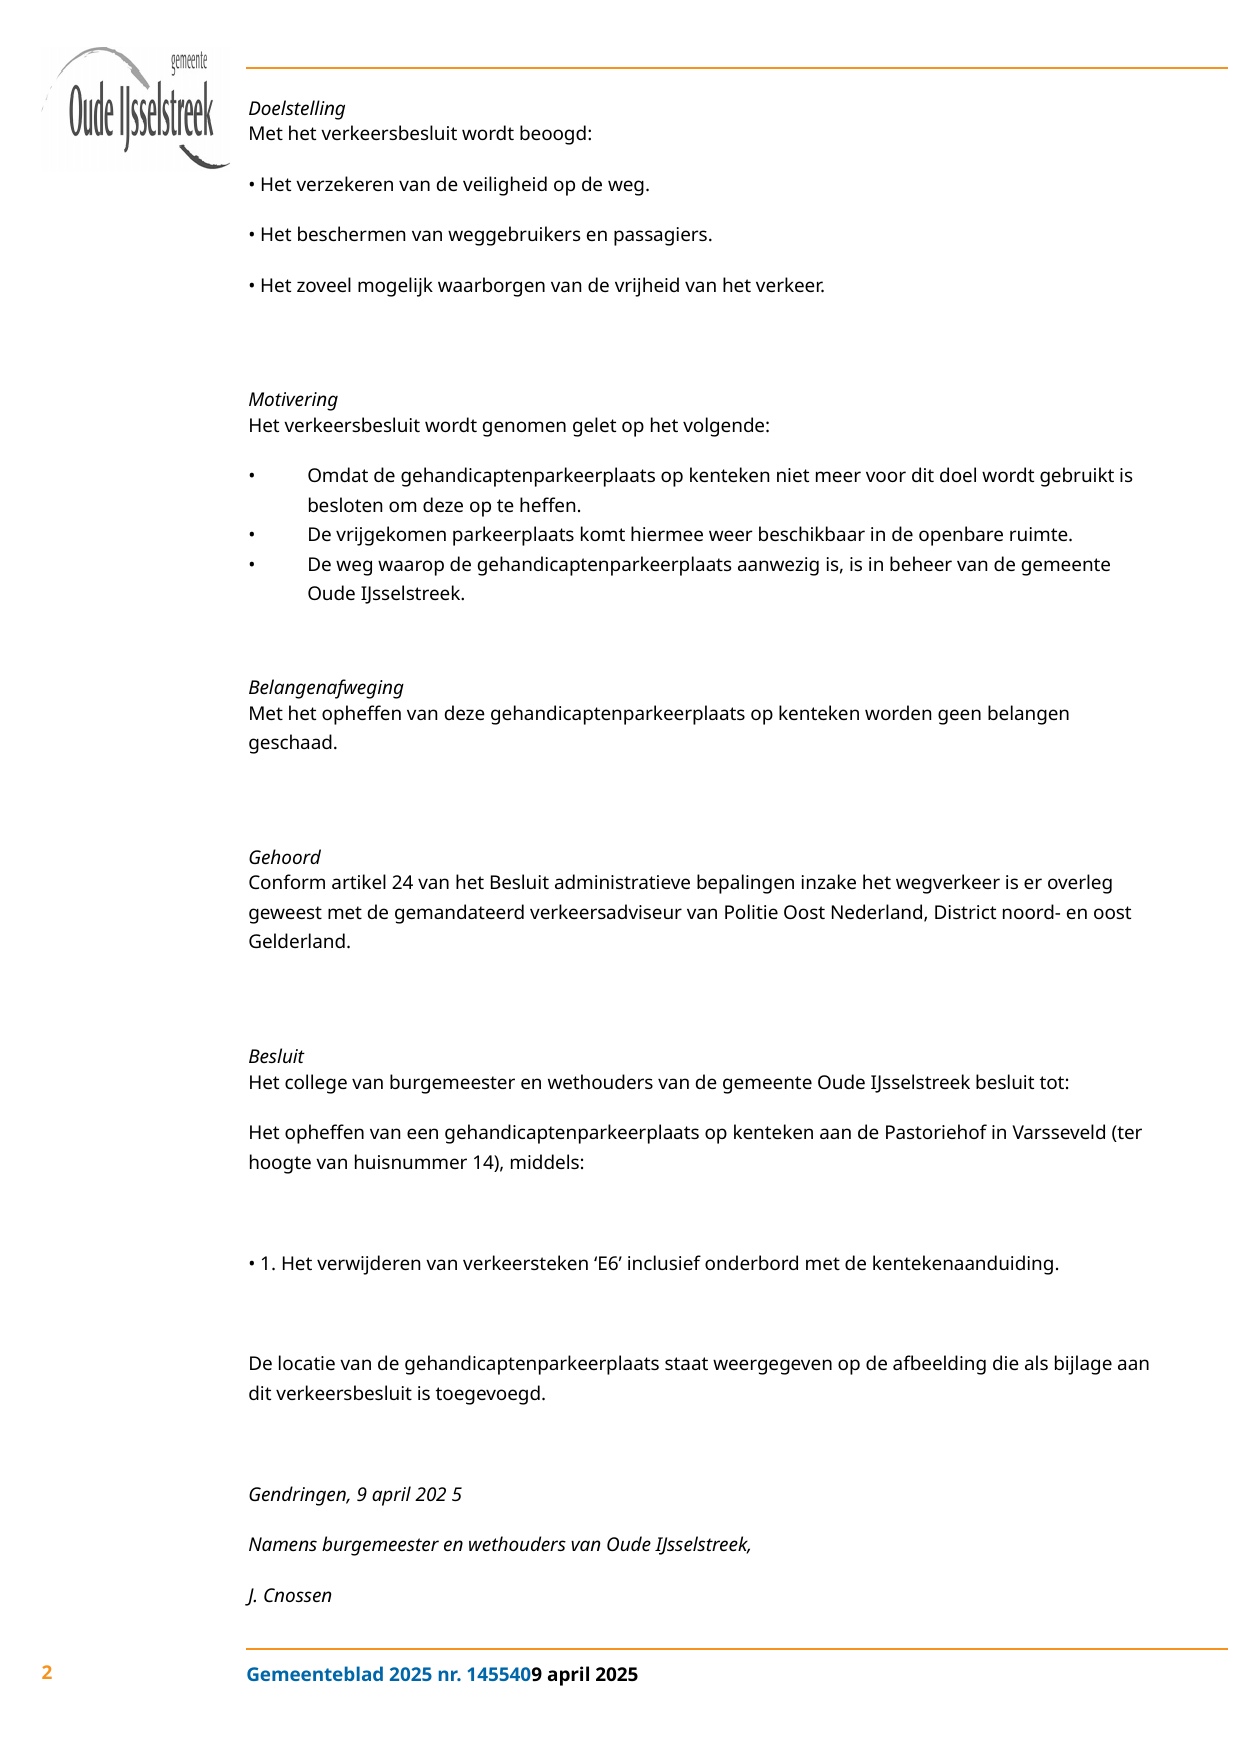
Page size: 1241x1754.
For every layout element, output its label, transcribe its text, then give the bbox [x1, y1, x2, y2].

text Belangenafweging [248, 674, 1152, 700]
text • Het verzekeren van de veiligheid op de weg. [248, 171, 1152, 197]
text Het college van burgemeester en wethouders van de gemeente Oude IJsselstreek besluit tot: [248, 1069, 1152, 1094]
list De vrijgekomen parkeerplaats komt hiermee weer beschikbaar in de openbare ruimte. [248, 521, 1152, 547]
text Het opheffen van een gehandicaptenparkeerplaats op kenteken aan de Pastoriehof in Varsseveld (ter hoogte van huisnummer 14), middels: [248, 1119, 1152, 1174]
list De weg waarop de gehandicaptenparkeerplaats aanwezig is, is in beheer van de gemeente Oude IJsselstreek. [248, 551, 1152, 606]
text Met het opheffen van deze gehandicaptenparkeerplaats op kenteken worden geen belangen geschaad. [248, 700, 1152, 755]
text Motivering [248, 386, 1152, 412]
text J. Cnossen [248, 1582, 1152, 1607]
text Conform artikel 24 van het Besluit administratieve bepalingen inzake het wegverkeer is er overleg geweest met de gemandateerd verkeersadviseur van Politie Oost Nederland, District noord- en oost Gelderland. [248, 869, 1152, 954]
text Met het verkeersbesluit wordt beoogd: [248, 121, 1152, 146]
text Namens burgemeester en wethouders van Oude IJsselstreek, [248, 1531, 1152, 1557]
text Besluit [248, 1043, 1152, 1069]
picture [41, 47, 231, 172]
text Doelstelling [248, 95, 1152, 121]
text • Het zoveel mogelijk waarborgen van de vrijheid van het verkeer. [248, 272, 1152, 297]
text • 1. Het verwijderen van verkeersteken ‘E6’ inclusief onderbord met de kentekenaanduiding. [248, 1250, 1152, 1275]
text De locatie van de gehandicaptenparkeerplaats staat weergegeven op de afbeelding die als bijlage aan dit verkeersbesluit is toegevoegd. [248, 1351, 1152, 1406]
text Het verkeersbesluit wordt genomen gelet op het volgende: [248, 412, 1152, 438]
list Omdat de gehandicaptenparkeerplaats op kenteken niet meer voor dit doel wordt gebruikt is besloten om deze op te heffen. [248, 462, 1152, 518]
text • Het beschermen van weggebruikers en passagiers. [248, 221, 1152, 247]
text Gendringen, 9 april 202 5 [248, 1481, 1152, 1507]
text Gehoord [248, 844, 1152, 869]
